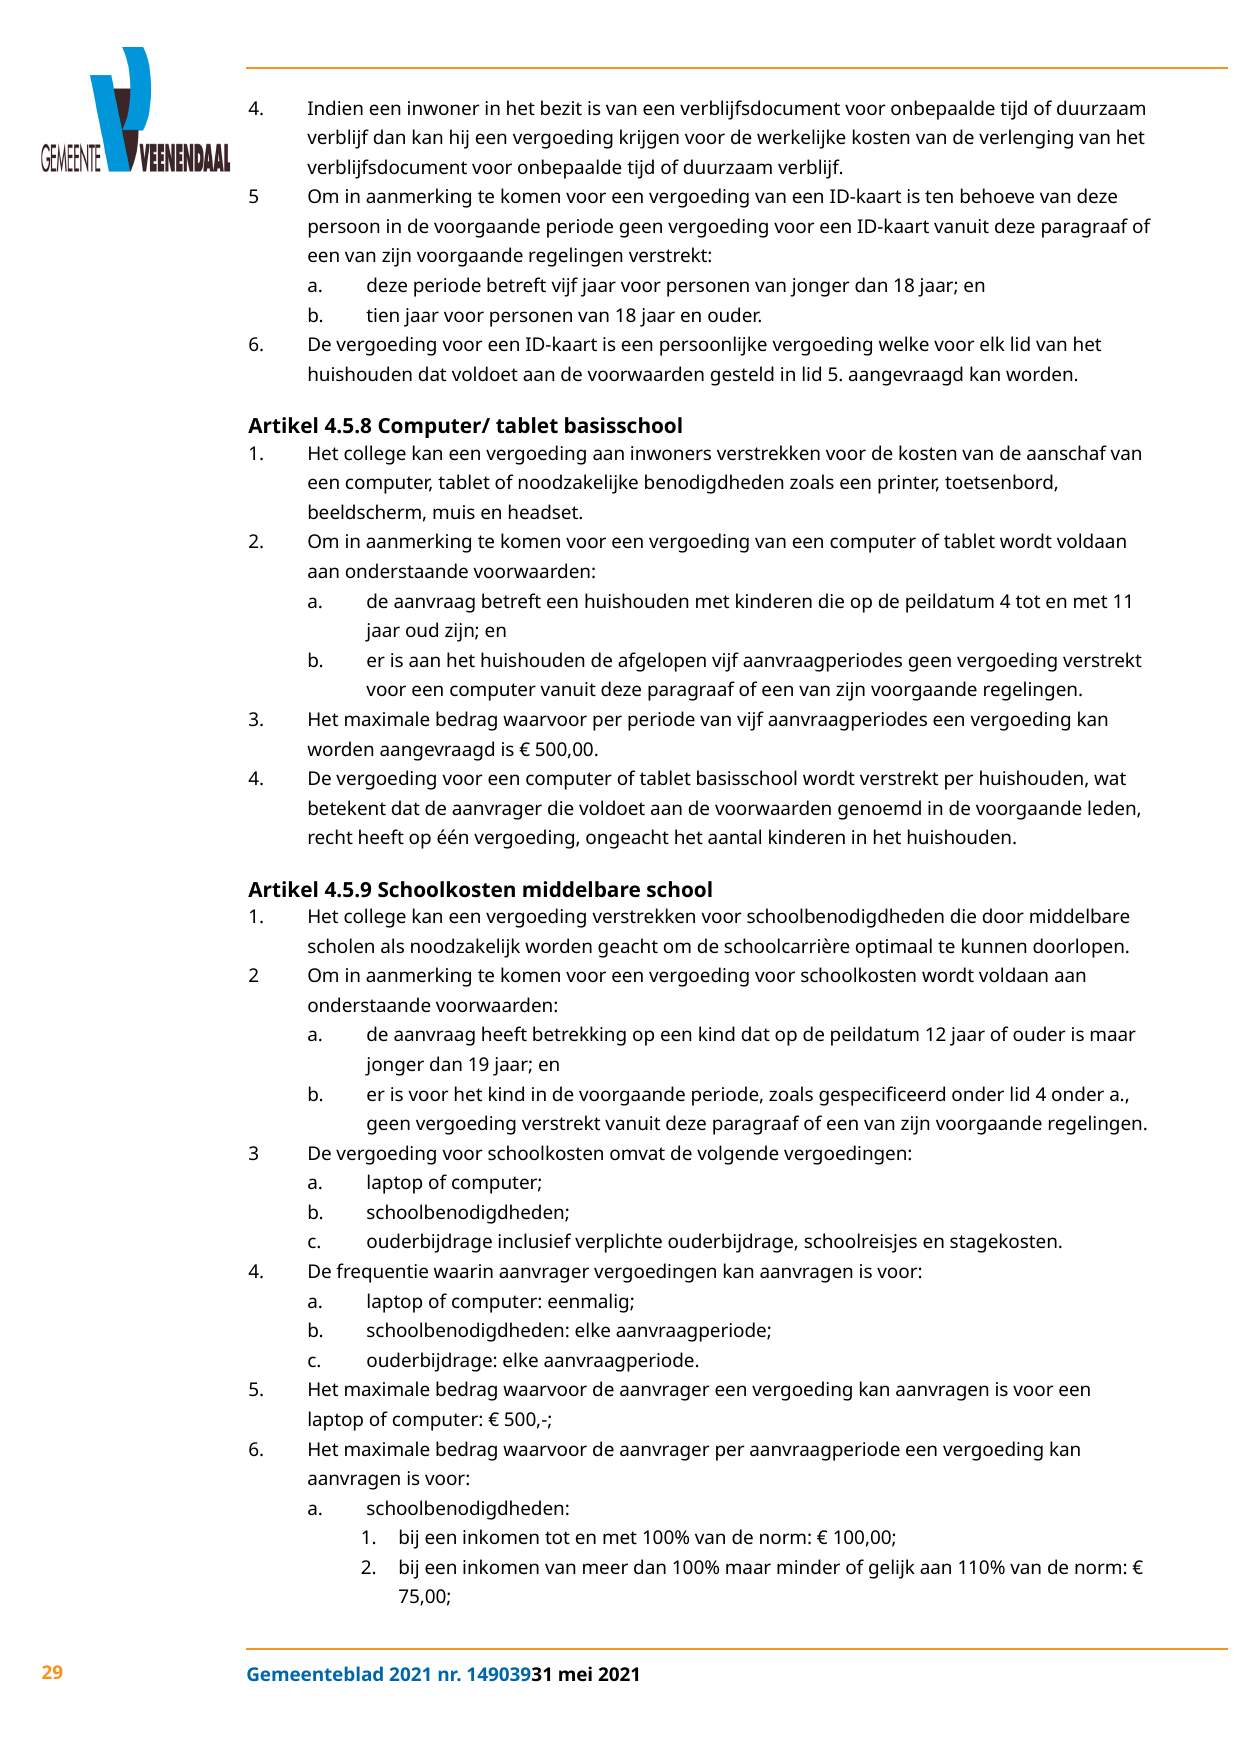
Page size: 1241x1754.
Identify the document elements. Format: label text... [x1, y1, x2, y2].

list schoolbenodigdheden: elke aanvraagperiode; [307, 1317, 1152, 1343]
list Het college kan een vergoeding aan inwoners verstrekken voor de kosten van de aanschaf van een computer, tablet of noodzakelijke benodigdheden zoals een printer, toetsenbord, beeldscherm, muis en headset. [248, 440, 1152, 525]
list Om in aanmerking te komen voor een vergoeding van een ID-kaart is ten behoeve van deze persoon in de voorgaande periode geen vergoeding voor een ID-kaart vanuit deze paragraaf of een van zijn voorgaande regelingen verstrekt: [248, 183, 1152, 268]
list De vergoeding voor een computer of tablet basisschool wordt verstrekt per huishouden, wat betekent dat de aanvrager die voldoet aan de voorwaarden genoemd in de voorgaande leden, recht heeft op één vergoeding, ongeacht het aantal kinderen in het huishouden. [248, 765, 1152, 850]
list schoolbenodigdheden: [307, 1495, 1152, 1521]
list er is aan het huishouden de afgelopen vijf aanvraagperiodes geen vergoeding verstrekt voor een computer vanuit deze paragraaf of een van zijn voorgaande regelingen. [307, 647, 1152, 702]
list de aanvraag heeft betrekking op een kind dat op de peildatum 12 jaar of ouder is maar jonger dan 19 jaar; en [307, 1022, 1152, 1077]
text Artikel 4.5.9 Schoolkosten middelbare school [248, 875, 1152, 903]
list tien jaar voor personen van 18 jaar en ouder. [307, 302, 1152, 328]
list ouderbijdrage inclusief verplichte ouderbijdrage, schoolreisjes en stagekosten. [307, 1229, 1152, 1254]
list deze periode betreft vijf jaar voor personen van jonger dan 18 jaar; en [307, 272, 1152, 298]
text Artikel 4.5.8 Computer/ tablet basisschool [248, 411, 1152, 440]
list Om in aanmerking te komen voor een vergoeding voor schoolkosten wordt voldaan aan onderstaande voorwaarden: [248, 962, 1152, 1018]
list Het college kan een vergoeding verstrekken voor schoolbenodigdheden die door middelbare scholen als noodzakelijk worden geacht om de schoolcarrière optimaal te kunnen doorlopen. [248, 903, 1152, 959]
list de aanvraag betreft een huishouden met kinderen die op de peildatum 4 tot en met 11 jaar oud zijn; en [307, 588, 1152, 643]
picture [123, 47, 231, 172]
list De vergoeding voor een ID-kaart is een persoonlijke vergoeding welke voor elk lid van het huishouden dat voldoet aan de voorwaarden gesteld in lid 5. aangevraagd kan worden. [248, 331, 1152, 387]
list Het maximale bedrag waarvoor de aanvrager een vergoeding kan aanvragen is voor een laptop of computer: € 500,-; [248, 1377, 1152, 1432]
list schoolbenodigdheden; [307, 1199, 1152, 1225]
list bij een inkomen van meer dan 100% maar minder of gelijk aan 110% van de norm: € 75,00; [361, 1554, 1152, 1609]
list De frequentie waarin aanvrager vergoedingen kan aanvragen is voor: [248, 1258, 1152, 1284]
list Indien een inwoner in het bezit is van een verblijfsdocument voor onbepaalde tijd of duurzaam verblijf dan kan hij een vergoeding krijgen voor de werkelijke kosten van de verlenging van het verblijfsdocument voor onbepaalde tijd of duurzaam verblijf. [248, 95, 1152, 180]
list Het maximale bedrag waarvoor per periode van vijf aanvraagperiodes een vergoeding kan worden aangevraagd is € 500,00. [248, 706, 1152, 761]
picture [41, 47, 130, 172]
list Het maximale bedrag waarvoor de aanvrager per aanvraagperiode een vergoeding kan aanvragen is voor: [248, 1436, 1152, 1491]
list ouderbijdrage: elke aanvraagperiode. [307, 1347, 1152, 1373]
list Om in aanmerking te komen voor een vergoeding van een computer of tablet wordt voldaan aan onderstaande voorwaarden: [248, 529, 1152, 584]
list laptop of computer; [307, 1169, 1152, 1195]
list laptop of computer: eenmalig; [307, 1288, 1152, 1314]
list er is voor het kind in de voorgaande periode, zoals gespecificeerd onder lid 4 onder a., geen vergoeding verstrekt vanuit deze paragraaf of een van zijn voorgaande regelingen. [307, 1081, 1152, 1136]
list bij een inkomen tot en met 100% van de norm: € 100,00; [361, 1524, 1152, 1550]
list De vergoeding voor schoolkosten omvat de volgende vergoedingen: [248, 1140, 1152, 1166]
